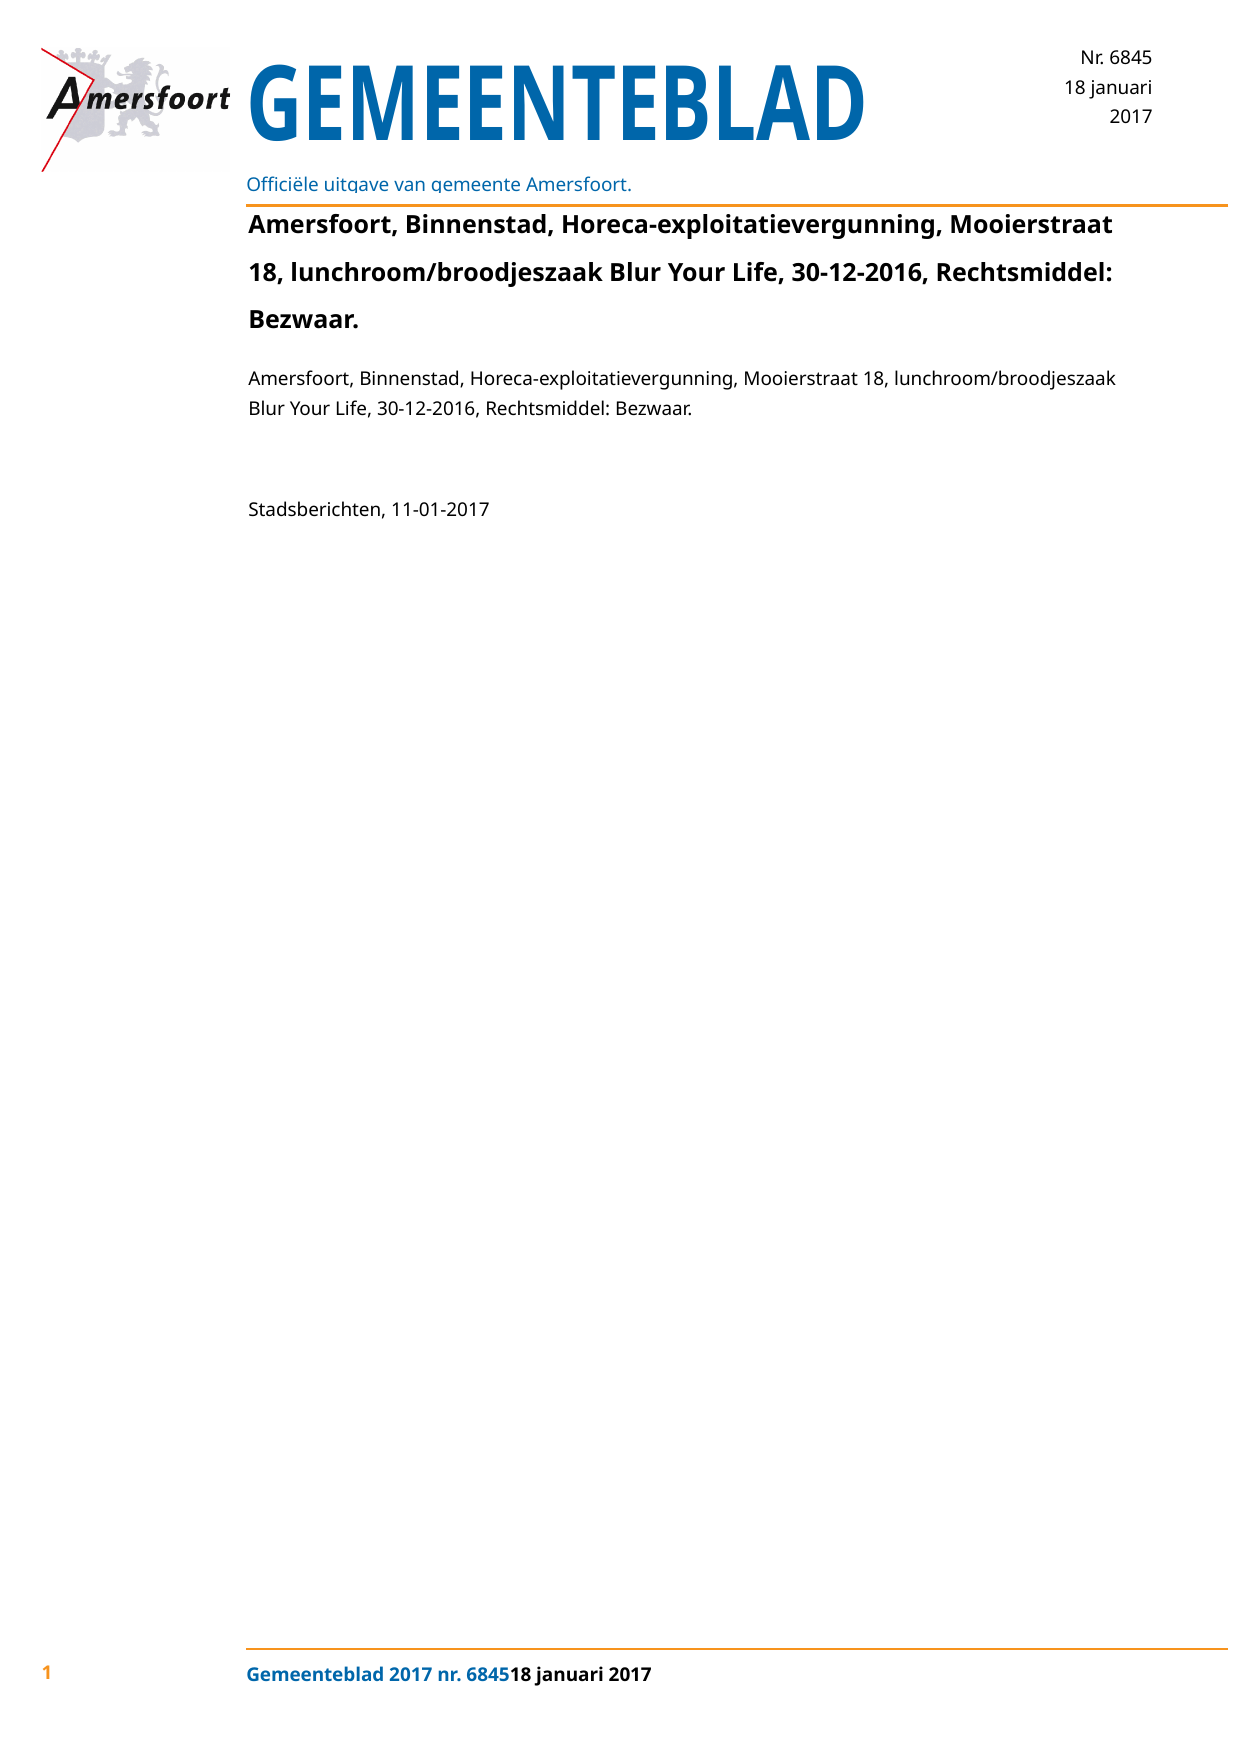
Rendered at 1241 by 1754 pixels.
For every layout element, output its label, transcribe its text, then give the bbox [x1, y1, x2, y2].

text Amersfoort, Binnenstad, Horeca-exploitatievergunning, Mooierstraat 18, lunchroom/broodjeszaak Blur Your Life, 30-12-2016, Rechtsmiddel: Bezwaar. [248, 366, 1152, 421]
text Amersfoort, Binnenstad, Horeca-exploitatievergunning, Mooierstraat 18, lunchroom/broodjeszaak Blur Your Life, 30-12-2016, Rechtsmiddel: Bezwaar. [248, 207, 1152, 336]
text Stadsberichten, 11-01-2017 [248, 496, 1152, 522]
picture [41, 47, 231, 172]
